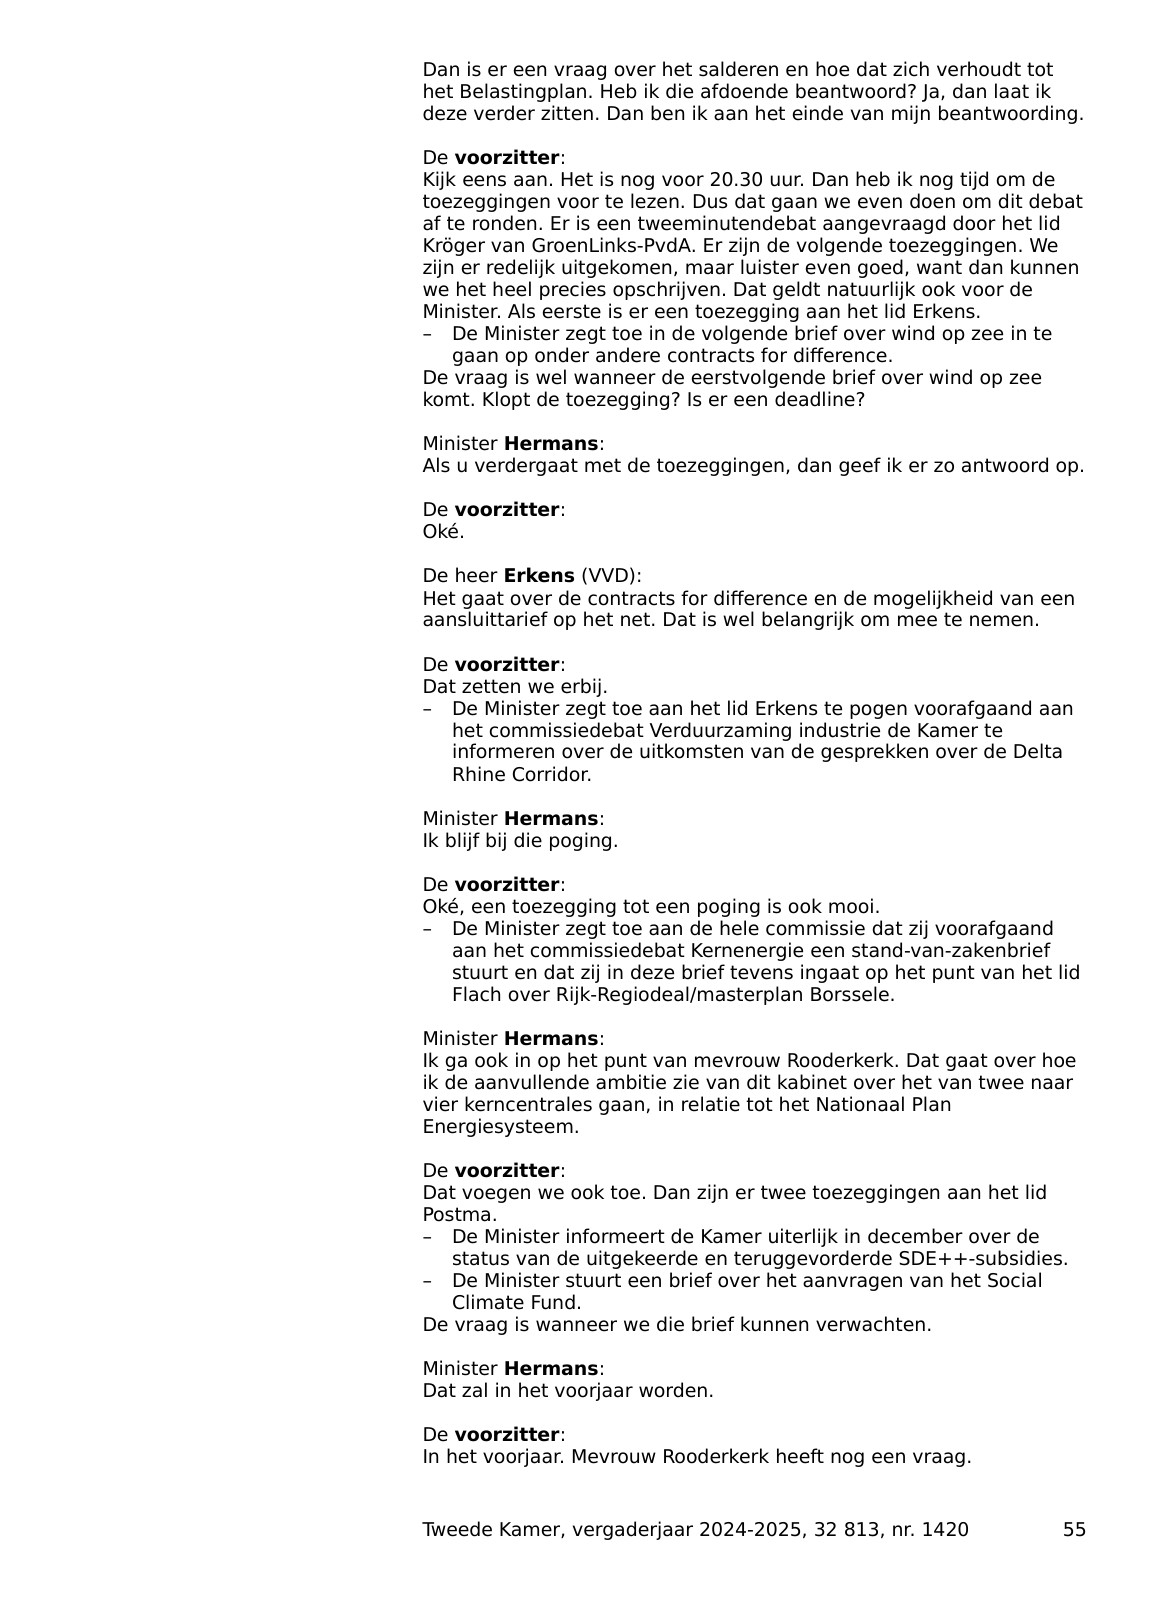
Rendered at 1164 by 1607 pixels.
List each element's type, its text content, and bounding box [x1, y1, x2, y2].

text – De Minister stuurt een brief over het aanvragen van het Social Climate Fund. [422, 1270, 1087, 1314]
text De voorzitter: [422, 874, 1087, 896]
text – De Minister zegt toe in de volgende brief over wind op zee in te gaan op onder andere contracts for difference. [422, 323, 1087, 367]
text De voorzitter: [422, 653, 1087, 676]
text Minister Hermans: [422, 1358, 1087, 1380]
text Dat zetten we erbij. [422, 676, 1087, 697]
text De voorzitter: [422, 147, 1087, 169]
text In het voorjaar. Mevrouw Rooderkerk heeft nog een vraag. [422, 1446, 1087, 1468]
text De voorzitter: [422, 499, 1087, 521]
text Dat voegen we ook toe. Dan zijn er twee toezeggingen aan het lid Postma. [422, 1182, 1087, 1226]
text Oké. [422, 521, 1087, 543]
text Kijk eens aan. Het is nog voor 20.30 uur. Dan heb ik nog tijd om de toezeggingen voor te lezen. Dus dat gaan we even doen om dit debat af te ronden. Er is een tweeminutendebat aangevraagd door het lid Kröger van GroenLinks-PvdA. Er zijn de volgende toezeggingen. We zijn er redelijk uitgekomen, maar luister even goed, want dan kunnen we het heel precies opschrijven. Dat geldt natuurlijk ook voor de Minister. Als eerste is er een toezegging aan het lid Erkens. [422, 169, 1087, 323]
text – De Minister zegt toe aan het lid Erkens te pogen voorafgaand aan het commissiedebat Verduurzaming industrie de Kamer te informeren over de uitkomsten van de gesprekken over de Delta Rhine Corridor. [422, 697, 1087, 785]
text De voorzitter: [422, 1424, 1087, 1446]
text – De Minister informeert de Kamer uiterlijk in december over de status van de uitgekeerde en teruggevorderde SDE++-subsidies. [422, 1226, 1087, 1270]
text – De Minister zegt toe aan de hele commissie dat zij voorafgaand aan het commissiedebat Kernenergie een stand-van-zakenbrief stuurt en dat zij in deze brief tevens ingaat op het punt van het lid Flach over Rijk-Regiodeal/masterplan Borssele. [422, 918, 1087, 1006]
text Als u verdergaat met de toezeggingen, dan geef ik er zo antwoord op. [422, 455, 1087, 477]
text De voorzitter: [422, 1160, 1087, 1182]
text Ik ga ook in op het punt van mevrouw Rooderkerk. Dat gaat over hoe ik de aanvullende ambitie zie van dit kabinet over het van twee naar vier kerncentrales gaan, in relatie tot het Nationaal Plan Energiesysteem. [422, 1050, 1087, 1138]
text Minister Hermans: [422, 1028, 1087, 1050]
text De vraag is wanneer we die brief kunnen verwachten. [422, 1314, 1087, 1336]
text Oké, een toezegging tot een poging is ook mooi. [422, 896, 1087, 918]
text De heer Erkens (VVD): [422, 565, 1087, 587]
text Minister Hermans: [422, 433, 1087, 455]
text Minister Hermans: [422, 808, 1087, 829]
text Dat zal in het voorjaar worden. [422, 1380, 1087, 1402]
text Dan is er een vraag over het salderen en hoe dat zich verhoudt tot het Belastingplan. Heb ik die afdoende beantwoord? Ja, dan laat ik deze verder zitten. Dan ben ik aan het einde van mijn beantwoording. [422, 59, 1087, 125]
text Het gaat over de contracts for difference en de mogelijkheid van een aansluittarief op het net. Dat is wel belangrijk om mee te nemen. [422, 587, 1087, 631]
text Ik blijf bij die poging. [422, 829, 1087, 852]
text De vraag is wel wanneer de eerstvolgende brief over wind op zee komt. Klopt de toezegging? Is er een deadline? [422, 367, 1087, 411]
